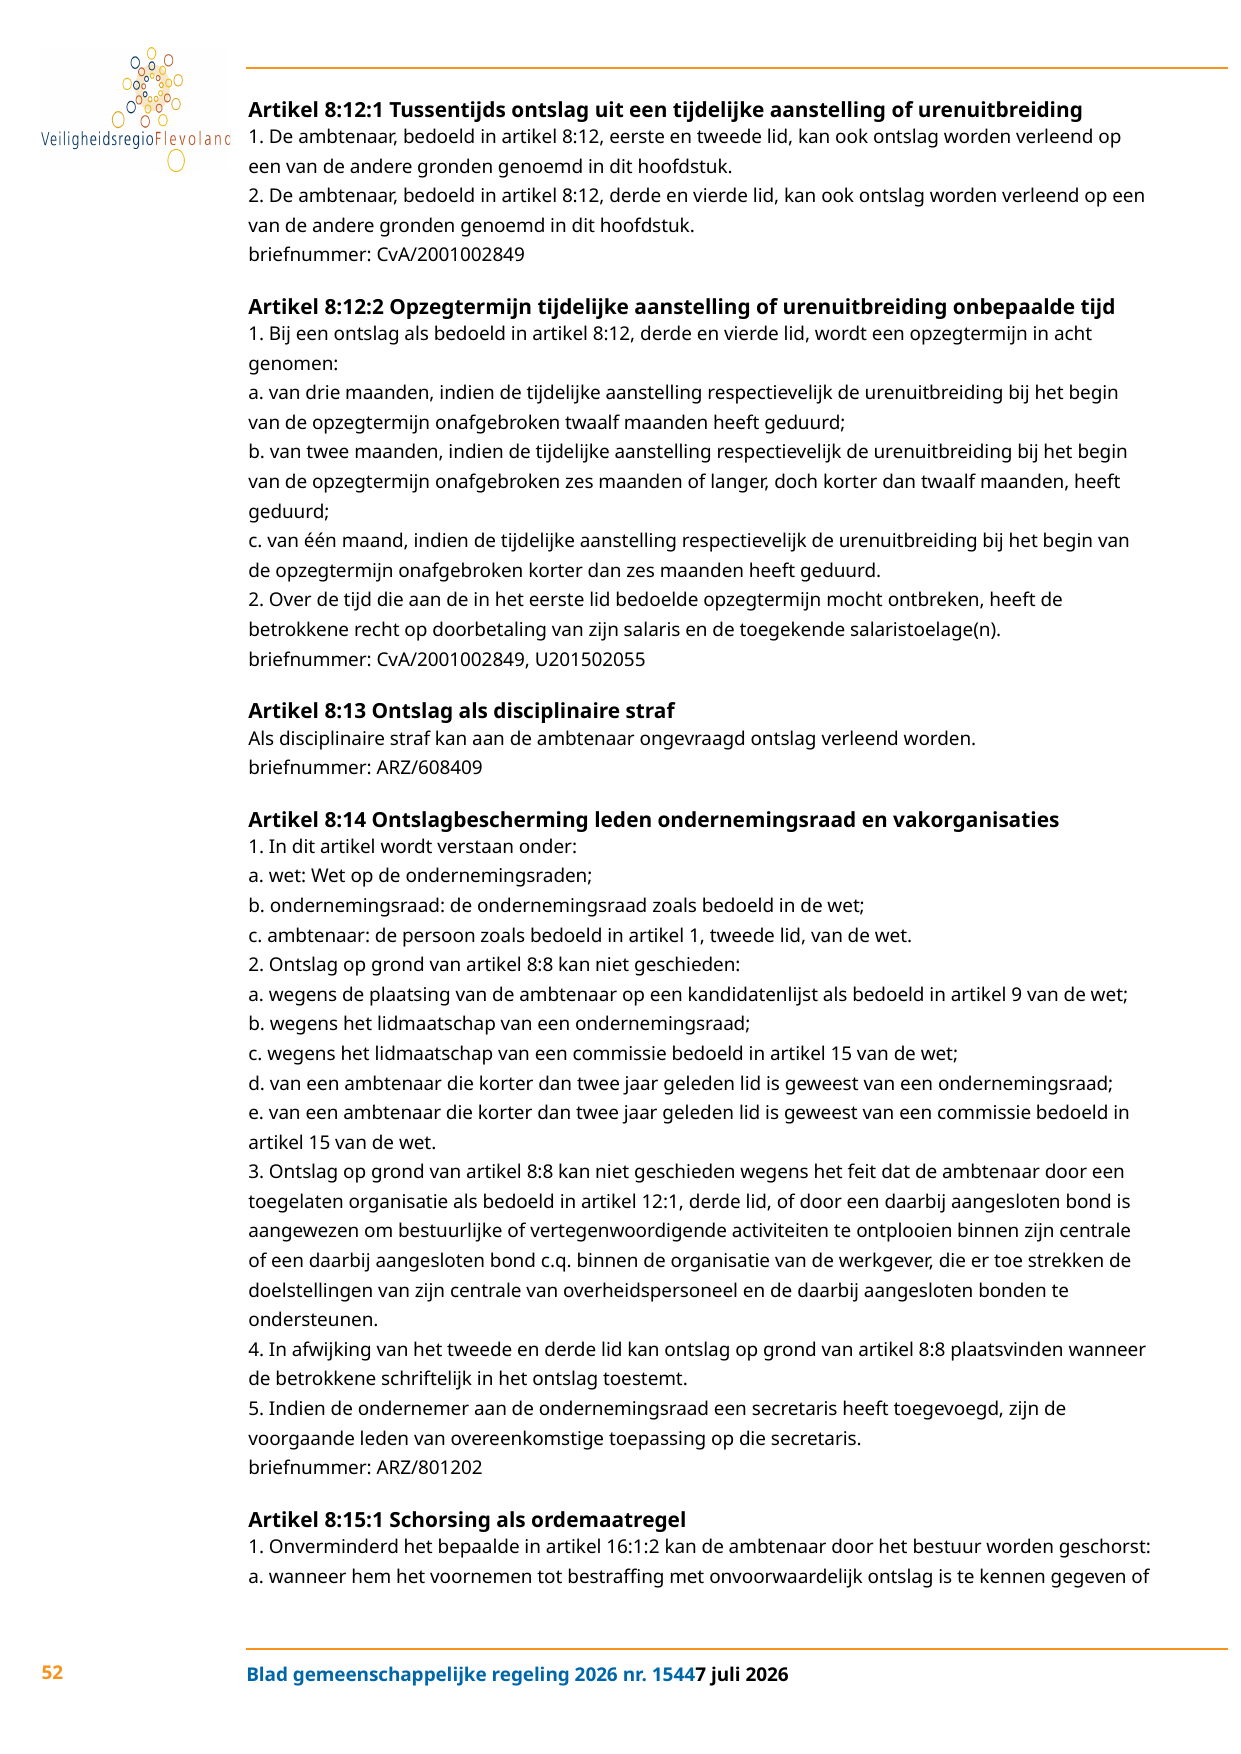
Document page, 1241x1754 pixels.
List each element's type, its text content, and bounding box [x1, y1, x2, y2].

text d. van een ambtenaar die korter dan twee jaar geleden lid is geweest van een ondernemingsraad; [248, 1070, 1152, 1096]
text briefnummer: CvA/2001002849 [248, 242, 1152, 267]
text a. wegens de plaatsing van de ambtenaar op een kandidatenlijst als bedoeld in artikel 9 van de wet; [248, 981, 1152, 1007]
text b. wegens het lidmaatschap van een ondernemingsraad; [248, 1011, 1152, 1036]
text b. ondernemingsraad: de ondernemingsraad zoals bedoeld in de wet; [248, 892, 1152, 918]
text Artikel 8:12:1 Tussentijds ontslag uit een tijdelijke aanstelling of urenuitbreiding [248, 95, 1152, 123]
text 2. De ambtenaar, bedoeld in artikel 8:12, derde en vierde lid, kan ook ontslag worden verleend op een van de andere gronden genoemd in dit hoofdstuk. [248, 182, 1152, 238]
text 1. In dit artikel wordt verstaan onder: [248, 833, 1152, 859]
text Als disciplinaire straf kan aan de ambtenaar ongevraagd ontslag verleend worden. [248, 725, 1152, 750]
text Artikel 8:12:2 Opzegtermijn tijdelijke aanstelling of urenuitbreiding onbepaalde tijd [248, 292, 1152, 320]
text c. van één maand, indien de tijdelijke aanstelling respectievelijk de urenuitbreiding bij het begin van de opzegtermijn onafgebroken korter dan zes maanden heeft geduurd. [248, 527, 1152, 583]
text Artikel 8:14 Ontslagbescherming leden ondernemingsraad en vakorganisaties [248, 805, 1152, 833]
text c. wegens het lidmaatschap van een commissie bedoeld in artikel 15 van de wet; [248, 1040, 1152, 1066]
text a. wanneer hem het voornemen tot bestraffing met onvoorwaardelijk ontslag is te kennen gegeven of [248, 1563, 1152, 1588]
text b. van twee maanden, indien de tijdelijke aanstelling respectievelijk de urenuitbreiding bij het begin van de opzegtermijn onafgebroken zes maanden of langer, doch korter dan twaalf maanden, heeft geduurd; [248, 439, 1152, 524]
text 1. De ambtenaar, bedoeld in artikel 8:12, eerste en tweede lid, kan ook ontslag worden verleend op een van de andere gronden genoemd in dit hoofdstuk. [248, 123, 1152, 178]
text e. van een ambtenaar die korter dan twee jaar geleden lid is geweest van een commissie bedoeld in artikel 15 van de wet. [248, 1099, 1152, 1155]
text Artikel 8:13 Ontslag als disciplinaire straf [248, 696, 1152, 725]
text 3. Ontslag op grond van artikel 8:8 kan niet geschieden wegens het feit dat de ambtenaar door een toegelaten organisatie als bedoeld in artikel 12:1, derde lid, of door een daarbij aangesloten bond is aangewezen om bestuurlijke of vertegenwoordigende activiteiten te ontplooien binnen zijn centrale of een daarbij aangesloten bond c.q. binnen de organisatie van de werkgever, die er toe strekken de doelstellingen van zijn centrale van overheidspersoneel en de daarbij aangesloten bonden te ondersteunen. [248, 1158, 1152, 1332]
text 1. Onverminderd het bepaalde in artikel 16:1:2 kan de ambtenaar door het bestuur worden geschorst: [248, 1533, 1152, 1559]
text briefnummer: ARZ/801202 [248, 1454, 1152, 1480]
picture [41, 47, 231, 172]
text 5. Indien de ondernemer aan de ondernemingsraad een secretaris heeft toegevoegd, zijn de voorgaande leden van overeenkomstige toepassing op die secretaris. [248, 1395, 1152, 1451]
text c. ambtenaar: de persoon zoals bedoeld in artikel 1, tweede lid, van de wet. [248, 922, 1152, 948]
text 4. In afwijking van het tweede en derde lid kan ontslag op grond van artikel 8:8 plaatsvinden wanneer de betrokkene schriftelijk in het ontslag toestemt. [248, 1336, 1152, 1391]
text 2. Ontslag op grond van artikel 8:8 kan niet geschieden: [248, 951, 1152, 977]
text a. van drie maanden, indien de tijdelijke aanstelling respectievelijk de urenuitbreiding bij het begin van de opzegtermijn onafgebroken twaalf maanden heeft geduurd; [248, 379, 1152, 435]
text 2. Over de tijd die aan de in het eerste lid bedoelde opzegtermijn mocht ontbreken, heeft de betrokkene recht op doorbetaling van zijn salaris en de toegekende salaristoelage(n). [248, 587, 1152, 642]
text briefnummer: ARZ/608409 [248, 754, 1152, 780]
text Artikel 8:15:1 Schorsing als ordemaatregel [248, 1505, 1152, 1533]
text 1. Bij een ontslag als bedoeld in artikel 8:12, derde en vierde lid, wordt een opzegtermijn in acht genomen: [248, 320, 1152, 376]
text briefnummer: CvA/2001002849, U201502055 [248, 646, 1152, 672]
text a. wet: Wet op de ondernemingsraden; [248, 863, 1152, 888]
